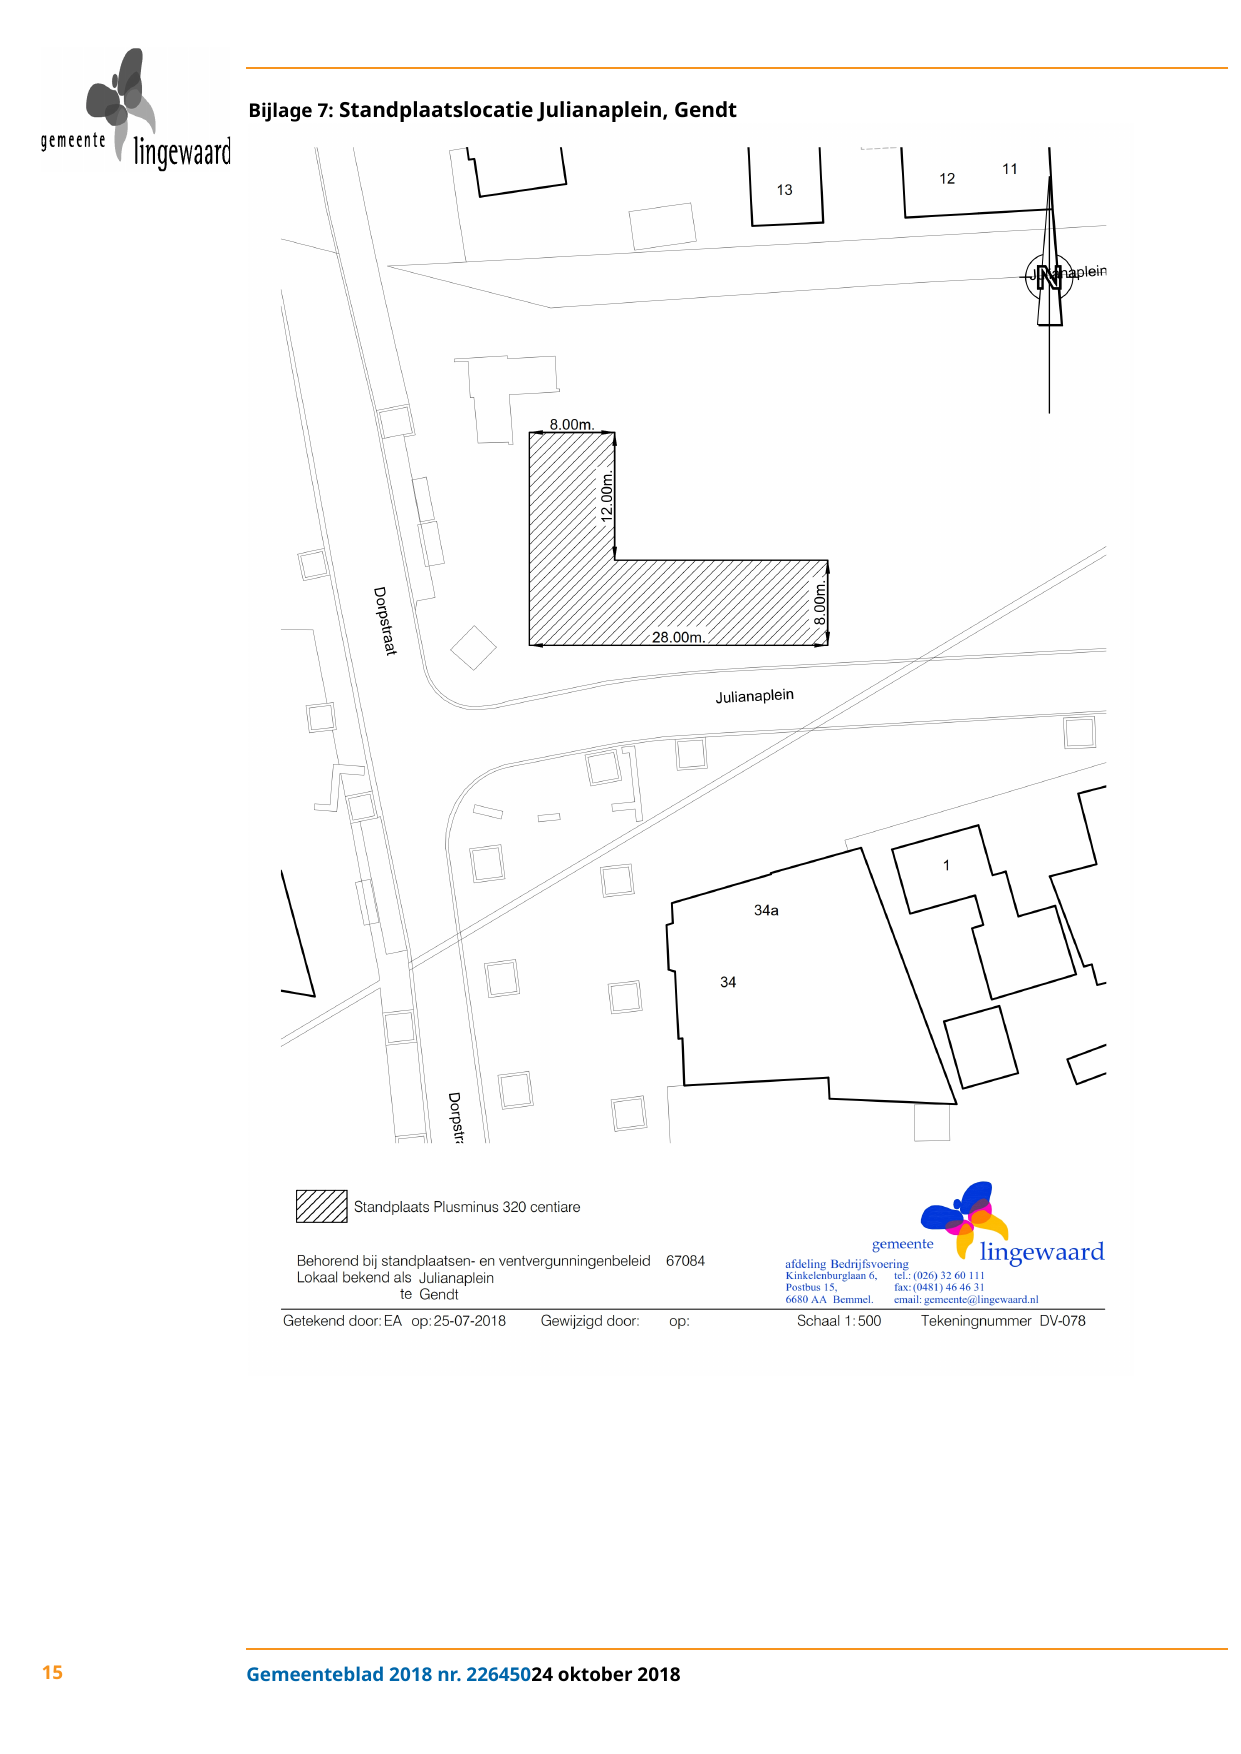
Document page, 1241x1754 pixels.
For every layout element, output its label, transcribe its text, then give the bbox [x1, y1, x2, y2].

picture [41, 47, 231, 172]
picture [248, 123, 1134, 1376]
text Bijlage 7: Standplaatslocatie Julianaplein, Gendt [248, 95, 1152, 123]
